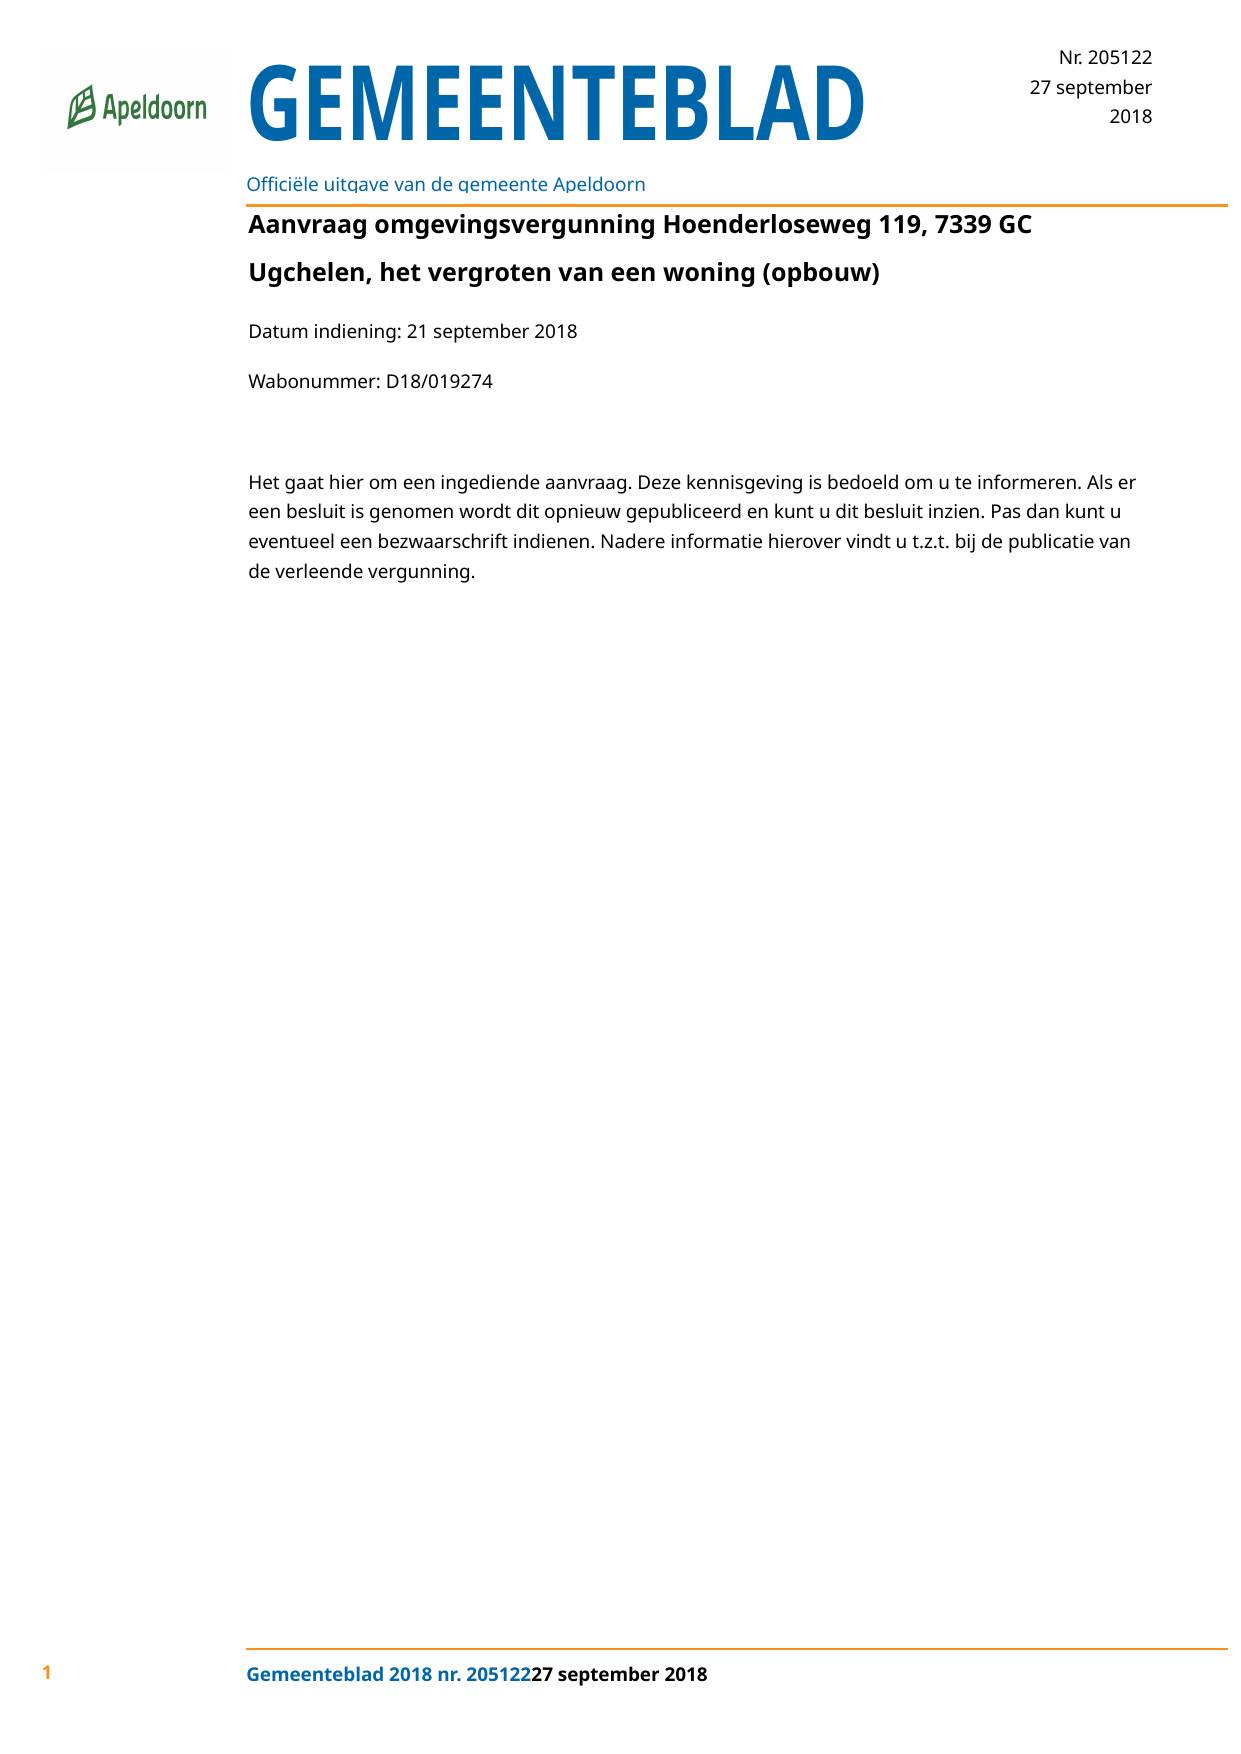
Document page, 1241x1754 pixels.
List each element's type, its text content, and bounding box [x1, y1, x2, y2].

text Wabonummer: D18/019274 [248, 368, 1152, 394]
text Aanvraag omgevingsvergunning Hoenderloseweg 119, 7339 GC Ugchelen, het vergroten van een woning (opbouw) [248, 207, 1152, 288]
text Datum indiening: 21 september 2018 [248, 318, 1152, 344]
text Het gaat hier om een ingediende aanvraag. Deze kennisgeving is bedoeld om u te informeren. Als er een besluit is genomen wordt dit opnieuw gepubliceerd en kunt u dit besluit inzien. Pas dan kunt u eventueel een bezwaarschrift indienen. Nadere informatie hierover vindt u t.z.t. bij de publicatie van de verleende vergunning. [248, 469, 1152, 584]
picture [41, 47, 231, 172]
